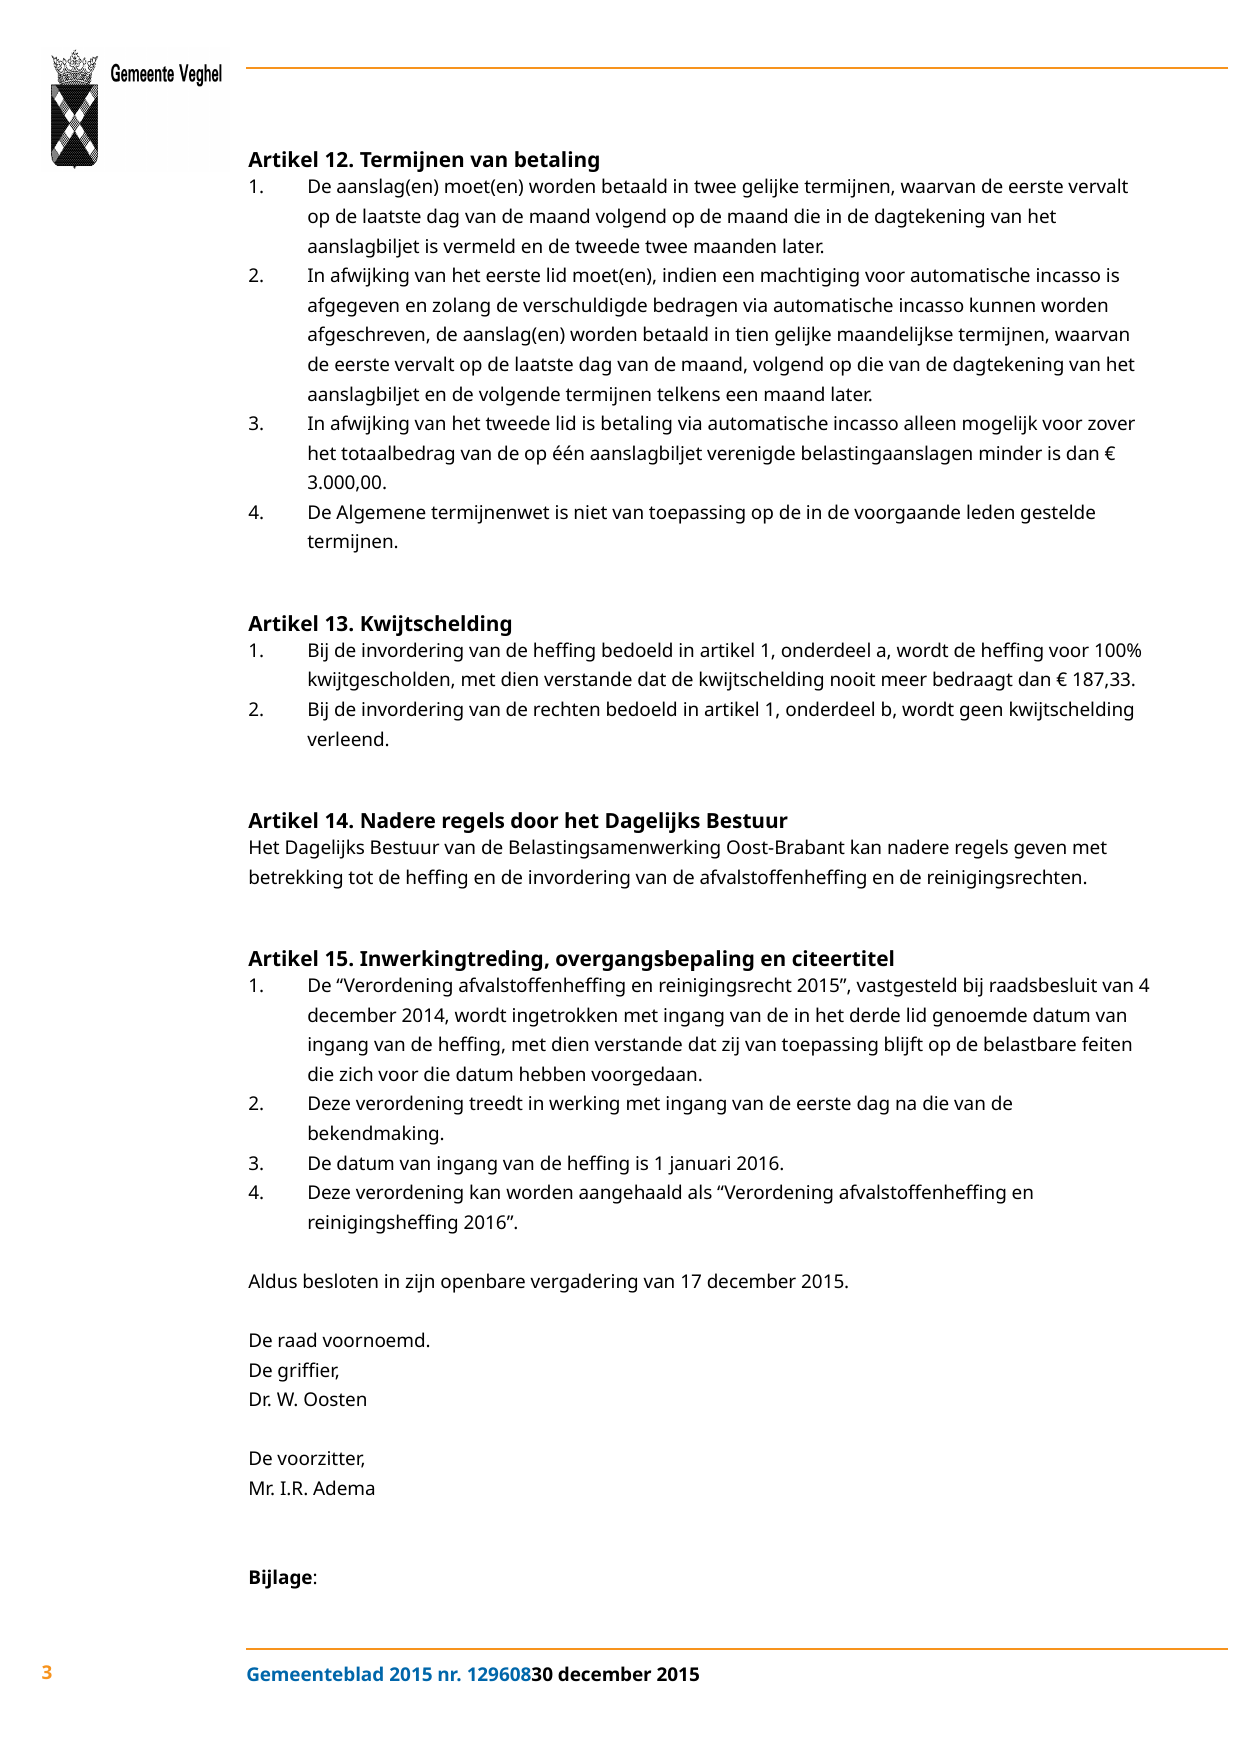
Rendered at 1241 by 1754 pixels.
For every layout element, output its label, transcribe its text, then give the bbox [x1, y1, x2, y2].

text Artikel 15. Inwerkingtreding, overgangsbepaling en citeertitel [248, 944, 1152, 972]
picture [41, 47, 231, 172]
list Deze verordening treedt in werking met ingang van de eerste dag na die van de bekendmaking. [248, 1091, 1152, 1146]
list De datum van ingang van de heffing is 1 januari 2016. [248, 1150, 1152, 1176]
text Artikel 14. Nadere regels door het Dagelijks Bestuur [248, 806, 1152, 834]
text Aldus besloten in zijn openbare vergadering van 17 december 2015. [248, 1268, 1152, 1294]
list In afwijking van het tweede lid is betaling via automatische incasso alleen mogelijk voor zover het totaalbedrag van de op één aanslagbiljet verenigde belastingaanslagen minder is dan € 3.000,00. [248, 410, 1152, 495]
list Bij de invordering van de rechten bedoeld in artikel 1, onderdeel b, wordt geen kwijtschelding verleend. [248, 696, 1152, 752]
text Bijlage: [248, 1564, 1152, 1590]
text Het Dagelijks Bestuur van de Belastingsamenwerking Oost-Brabant kan nadere regels geven met betrekking tot de heffing en de invordering van de afvalstoffenheffing en de reinigingsrechten. [248, 834, 1152, 889]
list Deze verordening kan worden aangehaald als “Verordening afvalstoffenheffing en reinigingsheffing 2016”. [248, 1179, 1152, 1235]
text Artikel 12. Termijnen van betaling [248, 145, 1152, 174]
list In afwijking van het eerste lid moet(en), indien een machtiging voor automatische incasso is afgegeven en zolang de verschuldigde bedragen via automatische incasso kunnen worden afgeschreven, de aanslag(en) worden betaald in tien gelijke maandelijkse termijnen, waarvan de eerste vervalt op de laatste dag van de maand, volgend op die van de dagtekening van het aanslagbiljet en de volgende termijnen telkens een maand later. [248, 262, 1152, 406]
text Dr. W. Oosten [248, 1386, 1152, 1412]
text Mr. I.R. Adema [248, 1475, 1152, 1501]
text De raad voornoemd. [248, 1327, 1152, 1353]
list De aanslag(en) moet(en) worden betaald in twee gelijke termijnen, waarvan de eerste vervalt op de laatste dag van de maand volgend op de maand die in de dagtekening van het aanslagbiljet is vermeld en de tweede twee maanden later. [248, 174, 1152, 258]
list Bij de invordering van de heffing bedoeld in artikel 1, onderdeel a, wordt de heffing voor 100% kwijtgescholden, met dien verstande dat de kwijtschelding nooit meer bedraagt dan € 187,33. [248, 637, 1152, 692]
list De Algemene termijnenwet is niet van toepassing op de in de voorgaande leden gestelde termijnen. [248, 499, 1152, 554]
text Artikel 13. Kwijtschelding [248, 609, 1152, 637]
list De “Verordening afvalstoffenheffing en reinigingsrecht 2015”, vastgesteld bij raadsbesluit van 4 december 2014, wordt ingetrokken met ingang van de in het derde lid genoemde datum van ingang van de heffing, met dien verstande dat zij van toepassing blijft op de belastbare feiten die zich voor die datum hebben voorgedaan. [248, 972, 1152, 1087]
text De griffier, [248, 1357, 1152, 1383]
text De voorzitter, [248, 1446, 1152, 1471]
